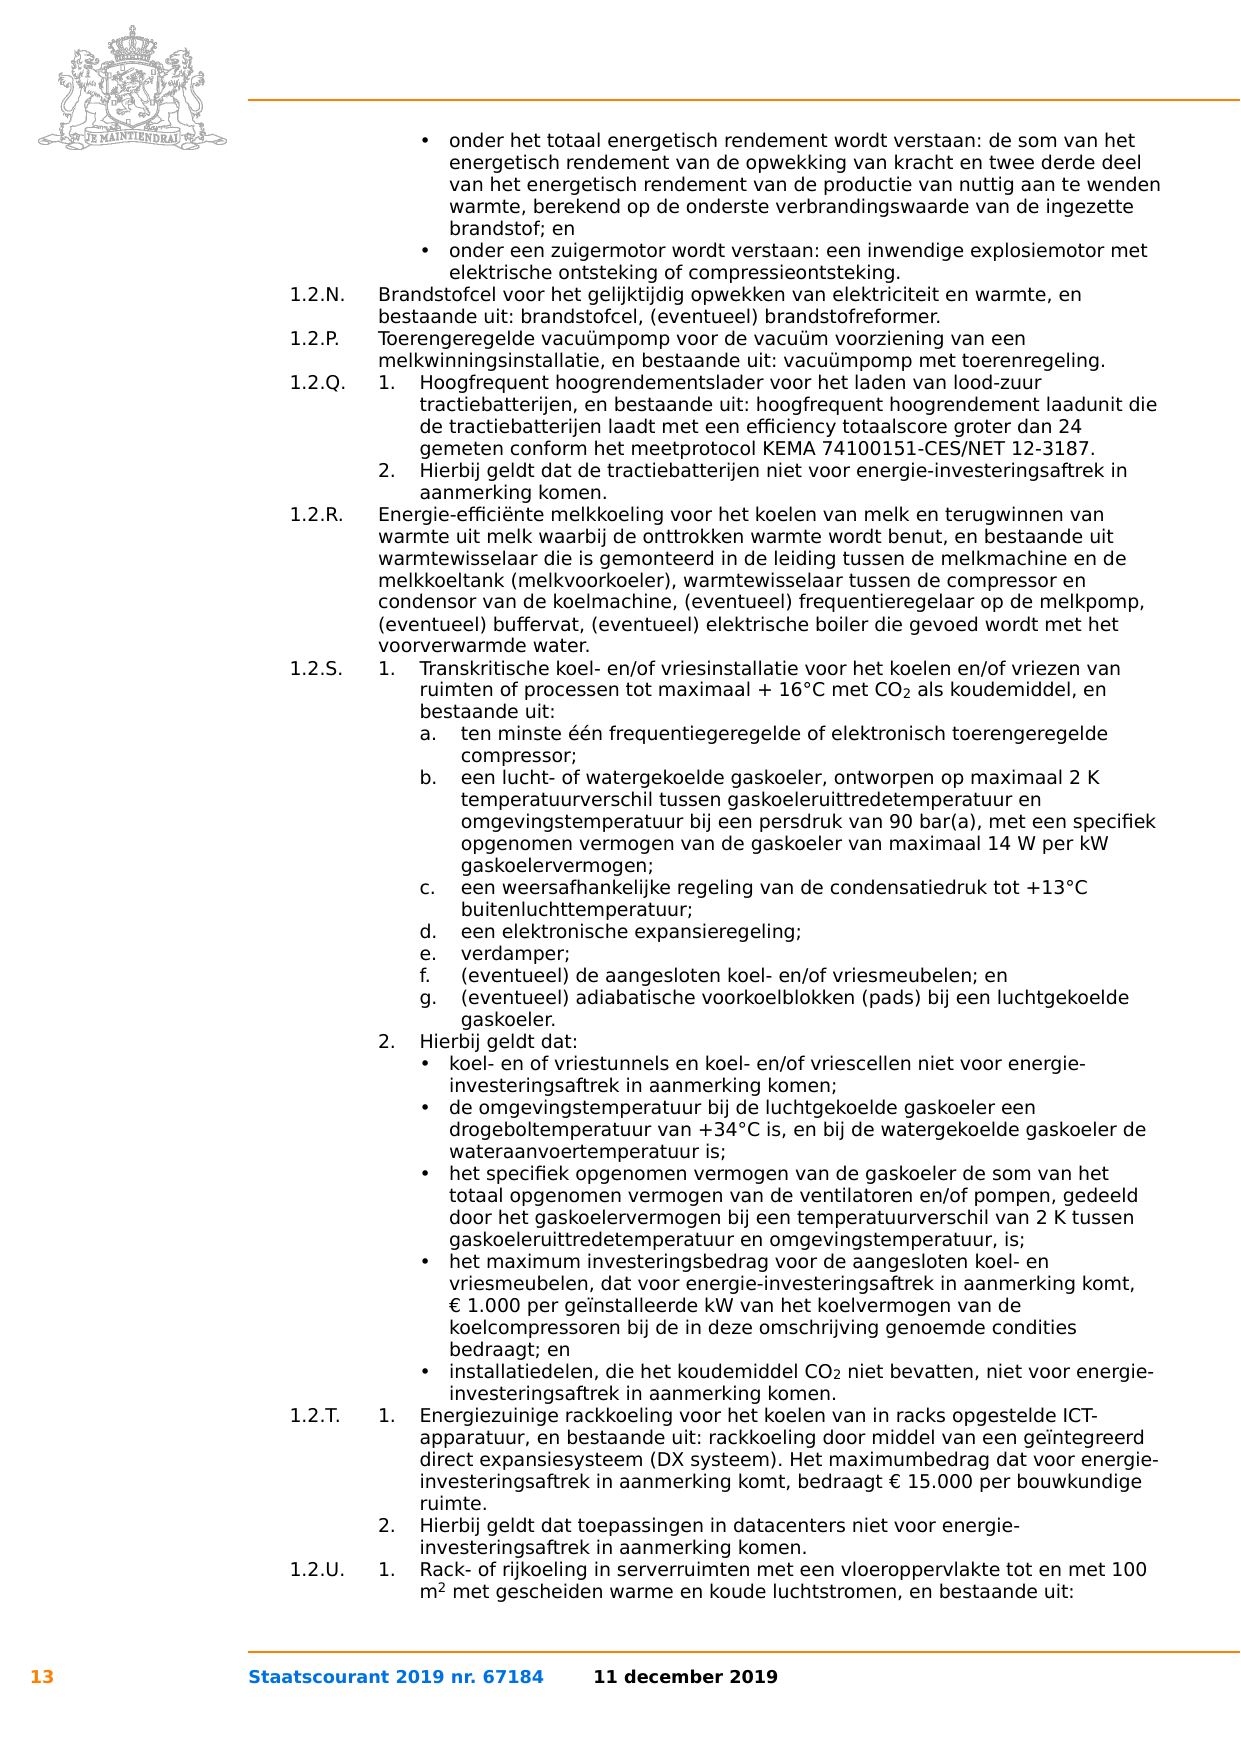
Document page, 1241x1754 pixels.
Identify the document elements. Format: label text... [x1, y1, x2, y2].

text • koel- en of vriestunnels en koel- en/of vriescellen niet voor energie-investeringsaftrek in aanmerking komen; [419, 1053, 1163, 1097]
picture [38, 25, 227, 150]
text c. een weersafhankelijke regeling van de condensatiedruk tot +13°C buitenluchttemperatuur; [419, 877, 1163, 921]
text • de omgevingstemperatuur bij de luchtgekoelde gaskoeler een drogeboltemperatuur van +34°C is, en bij de watergekoelde gaskoeler de wateraanvoertemperatuur is; [419, 1097, 1163, 1163]
text 1.2.N. Brandstofcel voor het gelijktijdig opwekken van elektriciteit en warmte, en bestaande uit: brandstofcel, (eventueel) brandstofreformer. [289, 284, 1163, 328]
text • onder het totaal energetisch rendement wordt verstaan: de som van het energetisch rendement van de opwekking van kracht en twee derde deel van het energetisch rendement van de productie van nuttig aan te wenden warmte, berekend op de onderste verbrandingswaarde van de ingezette brandstof; en [419, 130, 1163, 240]
text b. een lucht- of watergekoelde gaskoeler, ontworpen op maximaal 2 K temperatuurverschil tussen gaskoeleruittredetemperatuur en omgevingstemperatuur bij een persdruk van 90 bar(a), met een specifiek opgenomen vermogen van de gaskoeler van maximaal 14 W per kW gaskoelervermogen; [419, 767, 1163, 877]
text 1.2.P. Toerengeregelde vacuümpomp voor de vacuüm voorziening van een melkwinningsinstallatie, en bestaande uit: vacuümpomp met toerenregeling. [289, 328, 1163, 372]
text • onder een zuigermotor wordt verstaan: een inwendige explosiemotor met elektrische ontsteking of compressieontsteking. [419, 240, 1163, 284]
text g. (eventueel) adiabatische voorkoelblokken (pads) bij een luchtgekoelde gaskoeler. [419, 987, 1163, 1031]
text 1.2.R. Energie-efficiënte melkkoeling voor het koelen van melk en terugwinnen van warmte uit melk waarbij de onttrokken warmte wordt benut, en bestaande uit warmtewisselaar die is gemonteerd in de leiding tussen de melkmachine en de melkkoeltank (melkvoorkoeler), warmtewisselaar tussen de compressor en condensor van de koelmachine, (eventueel) frequentieregelaar op de melkpomp, (eventueel) buffervat, (eventueel) elektrische boiler die gevoed wordt met het voorverwarmde water. [289, 503, 1163, 657]
text a. ten minste één frequentiegeregelde of elektronisch toerengeregelde compressor; [419, 723, 1163, 767]
text 1.2.Q. 1. Hoogfrequent hoogrendementslader voor het laden van lood-zuur tractiebatterijen, en bestaande uit: hoogfrequent hoogrendement laadunit die de tractiebatterijen laadt met een efficiency totaalscore groter dan 24 gemeten conform het meetprotocol KEMA 74100151-CES/NET 12-3187. [289, 372, 1163, 459]
text e. verdamper; [419, 943, 1163, 965]
text 2. Hierbij geldt dat toepassingen in datacenters niet voor energie-investeringsaftrek in aanmerking komen. [378, 1514, 1163, 1558]
text d. een elektronische expansieregeling; [419, 921, 1163, 943]
text 1.2.T. 1. Energiezuinige rackkoeling voor het koelen van in racks opgestelde ICT-apparatuur, en bestaande uit: rackkoeling door middel van een geïntegreerd direct expansiesysteem (DX systeem). Het maximumbedrag dat voor energie-investeringsaftrek in aanmerking komt, bedraagt € 15.000 per bouwkundige ruimte. [289, 1405, 1163, 1514]
text 2. Hierbij geldt dat: [378, 1031, 1163, 1053]
text 1.2.S. 1. Transkritische koel- en/of vriesinstallatie voor het koelen en/of vriezen van ruimten of processen tot maximaal + 16°C met CO2 als koudemiddel, en bestaande uit: [289, 657, 1163, 723]
text • het specifiek opgenomen vermogen van de gaskoeler de som van het totaal opgenomen vermogen van de ventilatoren en/of pompen, gedeeld door het gaskoelervermogen bij een temperatuurverschil van 2 K tussen gaskoeleruittredetemperatuur en omgevingstemperatuur, is; [419, 1163, 1163, 1251]
text 1.2.U. 1. Rack- of rijkoeling in serverruimten met een vloeroppervlakte tot en met 100 m2 met gescheiden warme en koude luchtstromen, en bestaande uit: [289, 1558, 1163, 1602]
text f. (eventueel) de aangesloten koel- en/of vriesmeubelen; en [419, 965, 1163, 987]
text 2. Hierbij geldt dat de tractiebatterijen niet voor energie-investeringsaftrek in aanmerking komen. [378, 459, 1163, 503]
text • het maximum investeringsbedrag voor de aangesloten koel- en vriesmeubelen, dat voor energie-investeringsaftrek in aanmerking komt, € 1.000 per geïnstalleerde kW van het koelvermogen van de koelcompressoren bij de in deze omschrijving genoemde condities bedraagt; en [419, 1251, 1163, 1361]
text • installatiedelen, die het koudemiddel CO2 niet bevatten, niet voor energie-investeringsaftrek in aanmerking komen. [419, 1361, 1163, 1405]
